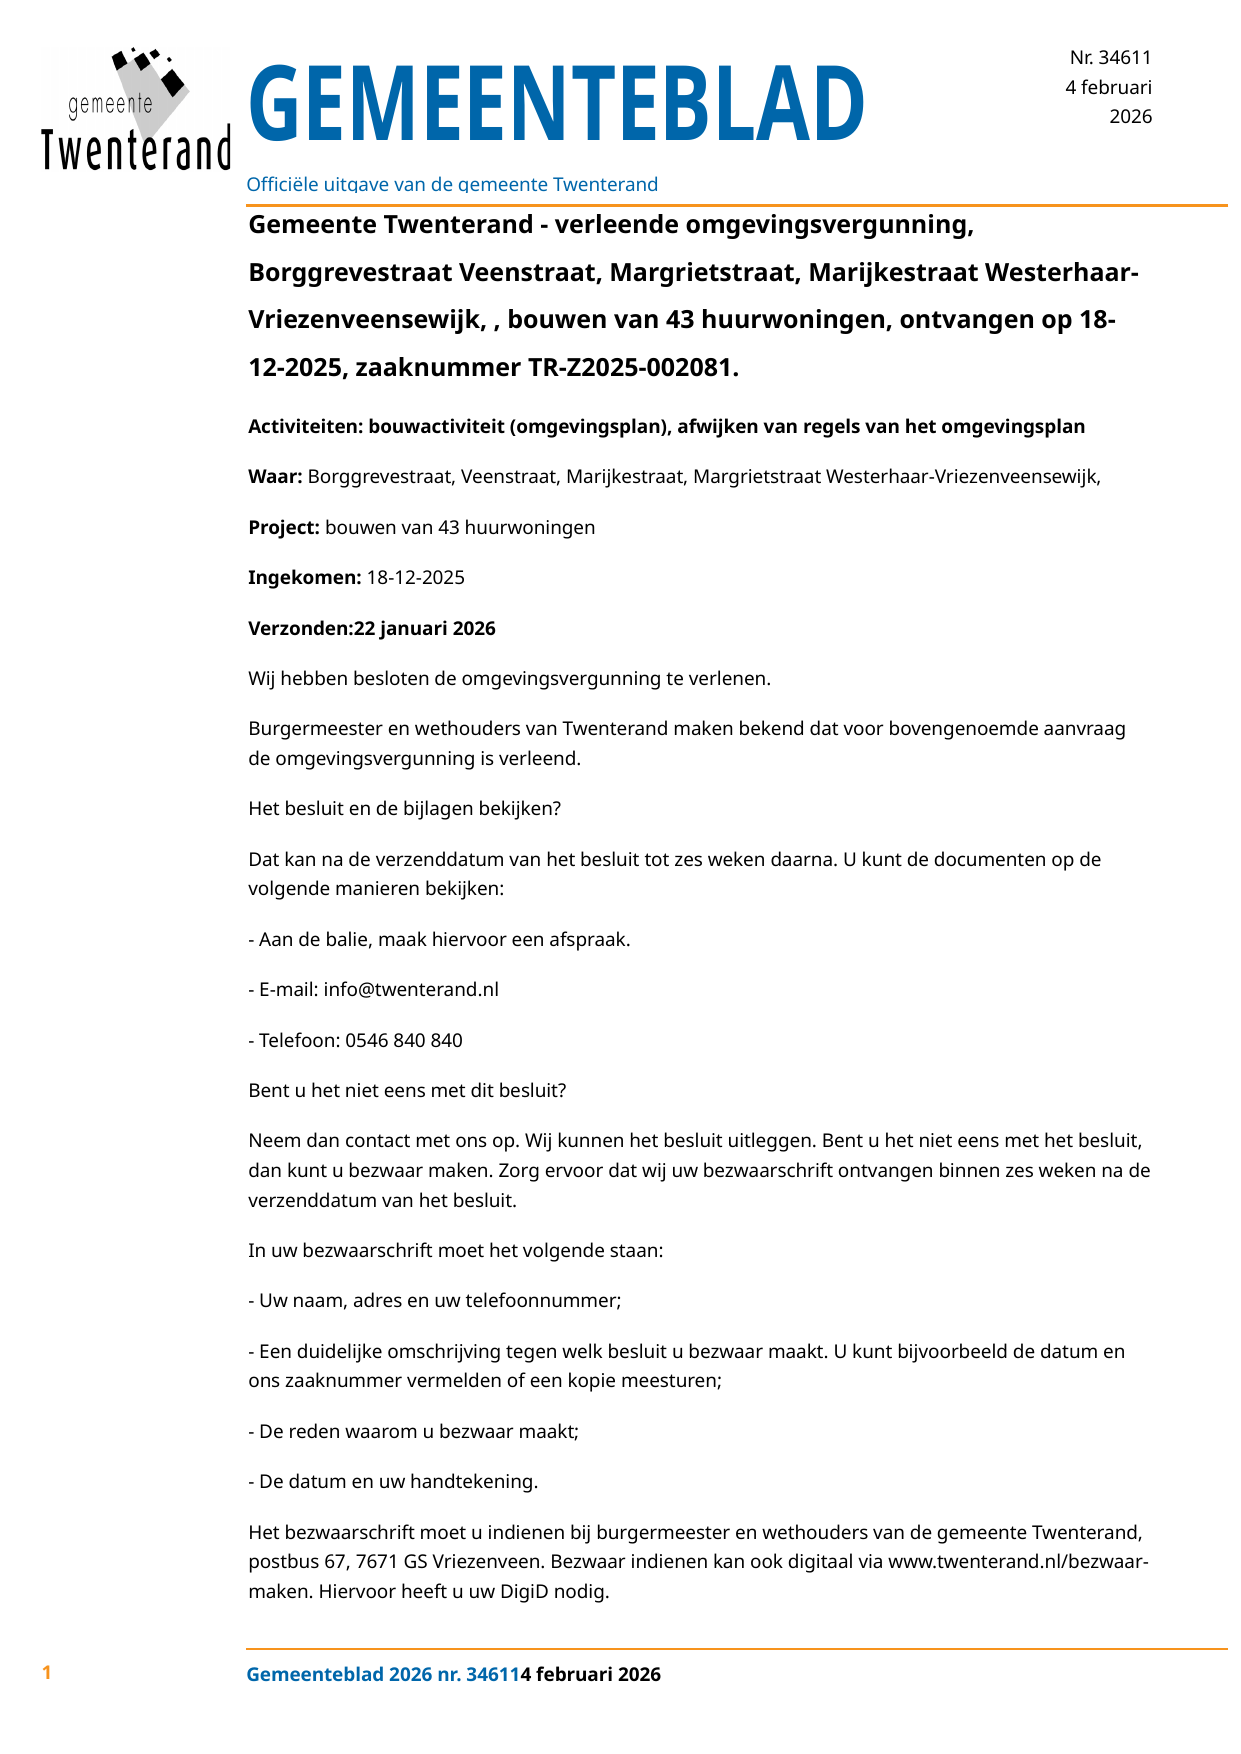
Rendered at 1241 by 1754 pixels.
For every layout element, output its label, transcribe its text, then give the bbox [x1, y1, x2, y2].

text Neem dan contact met ons op. Wij kunnen het besluit uitleggen. Bent u het niet eens met het besluit, dan kunt u bezwaar maken. Zorg ervoor dat wij uw bezwaarschrift ontvangen binnen zes weken na de verzenddatum van het besluit. [248, 1128, 1152, 1213]
text - E-mail: info@twenterand.nl [248, 976, 1152, 1002]
text Het besluit en de bijlagen bekijken? [248, 796, 1152, 821]
text Waar: Borggrevestraat, Veenstraat, Marijkestraat, Margrietstraat Westerhaar-Vriezenveensewijk, [248, 463, 1152, 489]
text Verzonden:22 januari 2026 [248, 615, 1152, 641]
text - Uw naam, adres en uw telefoonnummer; [248, 1288, 1152, 1313]
text Het bezwaarschrift moet u indienen bij burgermeester en wethouders van de gemeente Twenterand, postbus 67, 7671 GS Vriezenveen. Bezwaar indienen kan ook digitaal via www.twenterand.nl/bezwaar-maken. Hiervoor heeft u uw DigiD nodig. [248, 1519, 1152, 1604]
text Ingekomen: 18-12-2025 [248, 564, 1152, 590]
text In uw bezwaarschrift moet het volgende staan: [248, 1237, 1152, 1263]
text - De datum en uw handtekening. [248, 1468, 1152, 1494]
text Activiteiten: bouwactiviteit (omgevingsplan), afwijken van regels van het omgevingsplan [248, 413, 1152, 439]
text Project: bouwen van 43 huurwoningen [248, 514, 1152, 540]
text Wij hebben besloten de omgevingsvergunning te verlenen. [248, 665, 1152, 691]
text Burgermeester en wethouders van Twenterand maken bekend dat voor bovengenoemde aanvraag de omgevingsvergunning is verleend. [248, 716, 1152, 771]
text - Telefoon: 0546 840 840 [248, 1027, 1152, 1053]
text Bent u het niet eens met dit besluit? [248, 1077, 1152, 1103]
text - De reden waarom u bezwaar maakt; [248, 1418, 1152, 1444]
text Gemeente Twenterand - verleende omgevingsvergunning, Borggrevestraat Veenstraat, Margrietstraat, Marijkestraat Westerhaar-Vriezenveensewijk, , bouwen van 43 huurwoningen, ontvangen op 18-12-2025, zaaknummer TR-Z2025-002081. [248, 207, 1152, 384]
picture [41, 47, 231, 172]
text - Een duidelijke omschrijving tegen welk besluit u bezwaar maakt. U kunt bijvoorbeeld de datum en ons zaaknummer vermelden of een kopie meesturen; [248, 1338, 1152, 1393]
text - Aan de balie, maak hiervoor een afspraak. [248, 926, 1152, 952]
text Dat kan na de verzenddatum van het besluit tot zes weken daarna. U kunt de documenten op de volgende manieren bekijken: [248, 846, 1152, 901]
